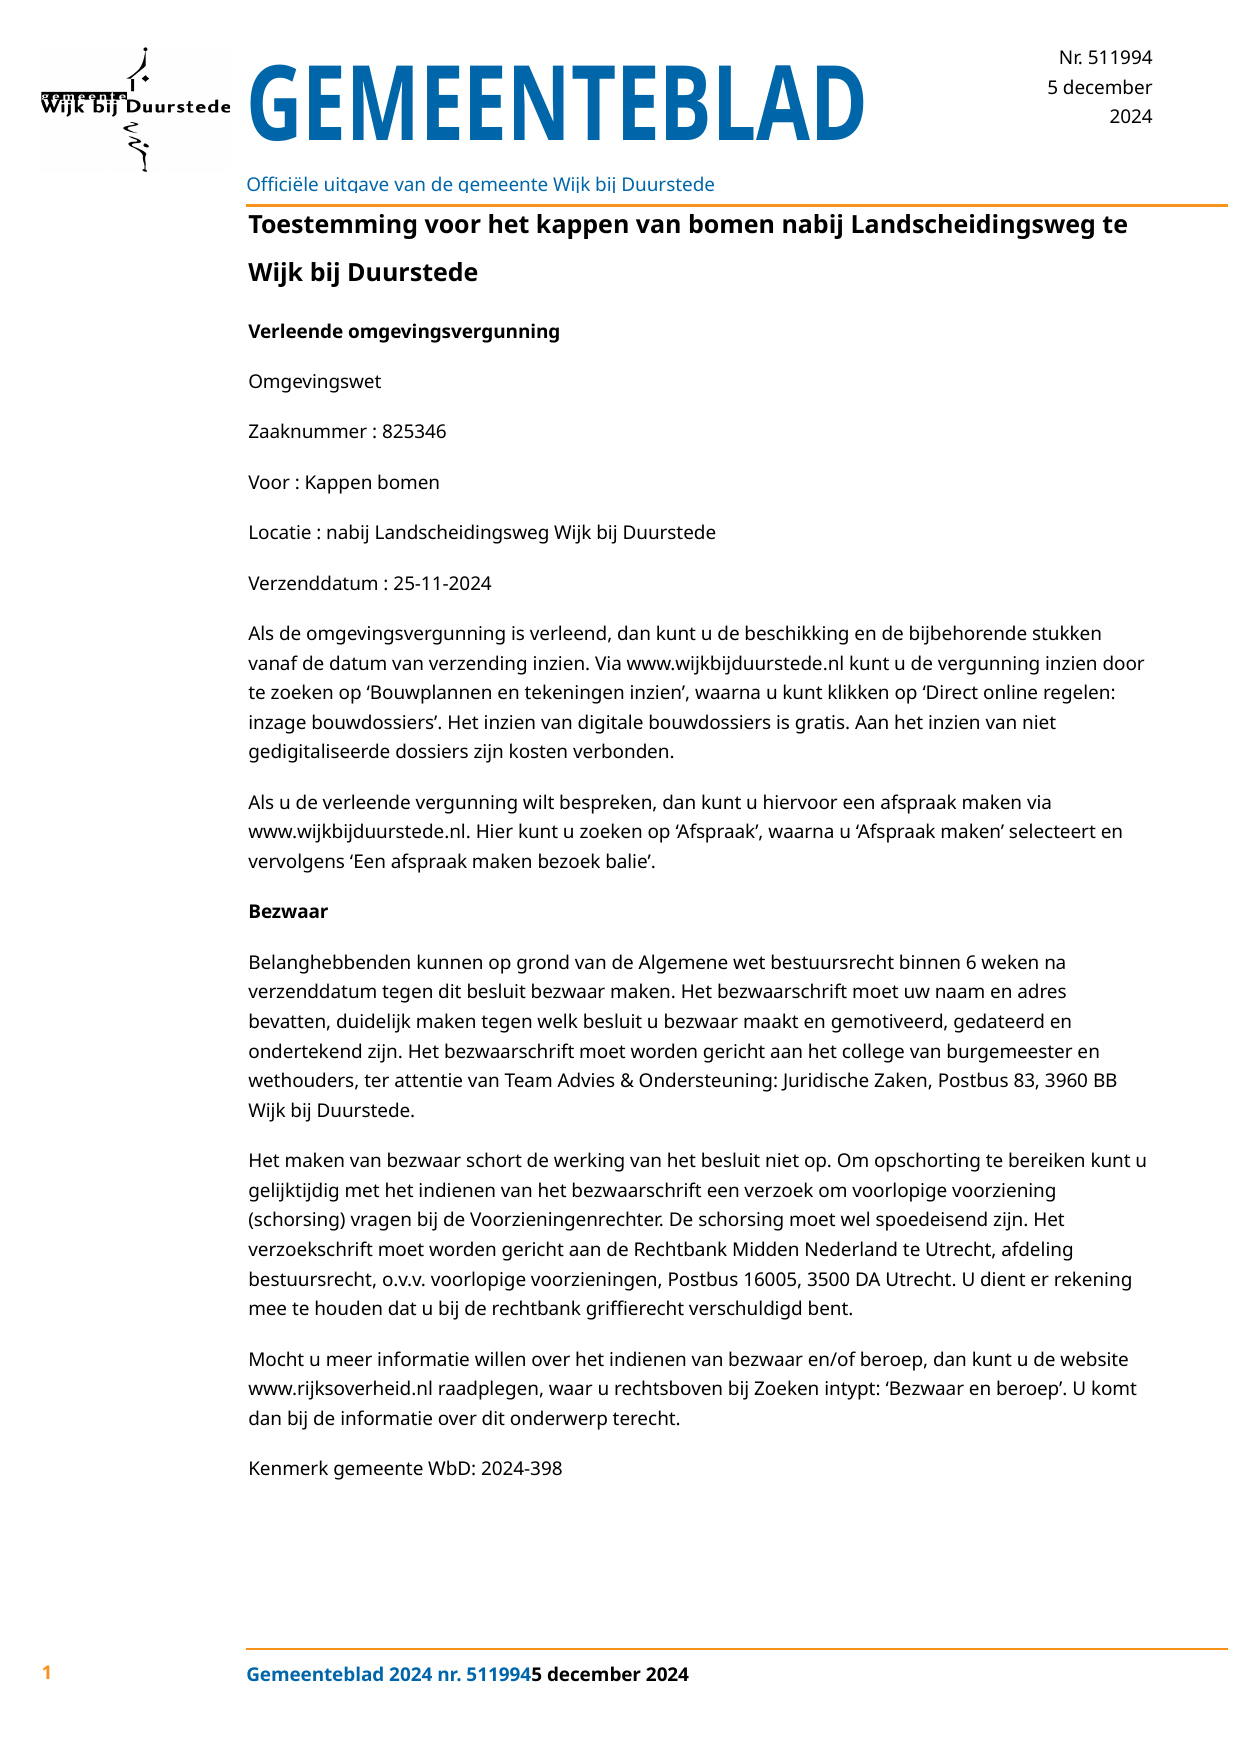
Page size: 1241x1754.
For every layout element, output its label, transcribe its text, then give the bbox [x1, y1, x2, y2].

text Als u de verleende vergunning wilt bespreken, dan kunt u hiervoor een afspraak maken via www.wijkbijduurstede.nl. Hier kunt u zoeken op ‘Afspraak’, waarna u ‘Afspraak maken’ selecteert en vervolgens ‘Een afspraak maken bezoek balie’. [248, 789, 1152, 874]
text Het maken van bezwaar schort de werking van het besluit niet op. Om opschorting te bereiken kunt u gelijktijdig met het indienen van het bezwaarschrift een verzoek om voorlopige voorziening (schorsing) vragen bij de Voorzieningenrechter. De schorsing moet wel spoedeisend zijn. Het verzoekschrift moet worden gericht aan de Rechtbank Midden Nederland te Utrecht, afdeling bestuursrecht, o.v.v. voorlopige voorzieningen, Postbus 16005, 3500 DA Utrecht. U dient er rekening mee te houden dat u bij de rechtbank griffierecht verschuldigd bent. [248, 1147, 1152, 1321]
text Locatie : nabij Landscheidingsweg Wijk bij Duurstede [248, 519, 1152, 545]
picture [41, 47, 231, 172]
text Belanghebbenden kunnen op grond van de Algemene wet bestuursrecht binnen 6 weken na verzenddatum tegen dit besluit bezwaar maken. Het bezwaarschrift moet uw naam en adres bevatten, duidelijk maken tegen welk besluit u bezwaar maakt en gemotiveerd, gedateerd en ondertekend zijn. Het bezwaarschrift moet worden gericht aan het college van burgemeester en wethouders, ter attentie van Team Advies & Ondersteuning: Juridische Zaken, Postbus 83, 3960 BB Wijk bij Duurstede. [248, 949, 1152, 1123]
text Zaaknummer : 825346 [248, 419, 1152, 444]
text Voor : Kappen bomen [248, 469, 1152, 495]
text Mocht u meer informatie willen over het indienen van bezwaar en/of beroep, dan kunt u de website www.rijksoverheid.nl raadplegen, waar u rechtsboven bij Zoeken intypt: ‘Bezwaar en beroep’. U komt dan bij de informatie over dit onderwerp terecht. [248, 1346, 1152, 1431]
text Toestemming voor het kappen van bomen nabij Landscheidingsweg te Wijk bij Duurstede [248, 207, 1152, 288]
text Bezwaar [248, 899, 1152, 924]
text Kenmerk gemeente WbD: 2024-398 [248, 1455, 1152, 1481]
text Verzenddatum : 25-11-2024 [248, 570, 1152, 596]
text Omgevingswet [248, 368, 1152, 394]
text Verleende omgevingsvergunning [248, 318, 1152, 344]
text Als de omgevingsvergunning is verleend, dan kunt u de beschikking en de bijbehorende stukken vanaf de datum van verzending inzien. Via www.wijkbijduurstede.nl kunt u de vergunning inzien door te zoeken op ‘Bouwplannen en tekeningen inzien’, waarna u kunt klikken op ‘Direct online regelen: inzage bouwdossiers’. Het inzien van digitale bouwdossiers is gratis. Aan het inzien van niet gedigitaliseerde dossiers zijn kosten verbonden. [248, 620, 1152, 764]
